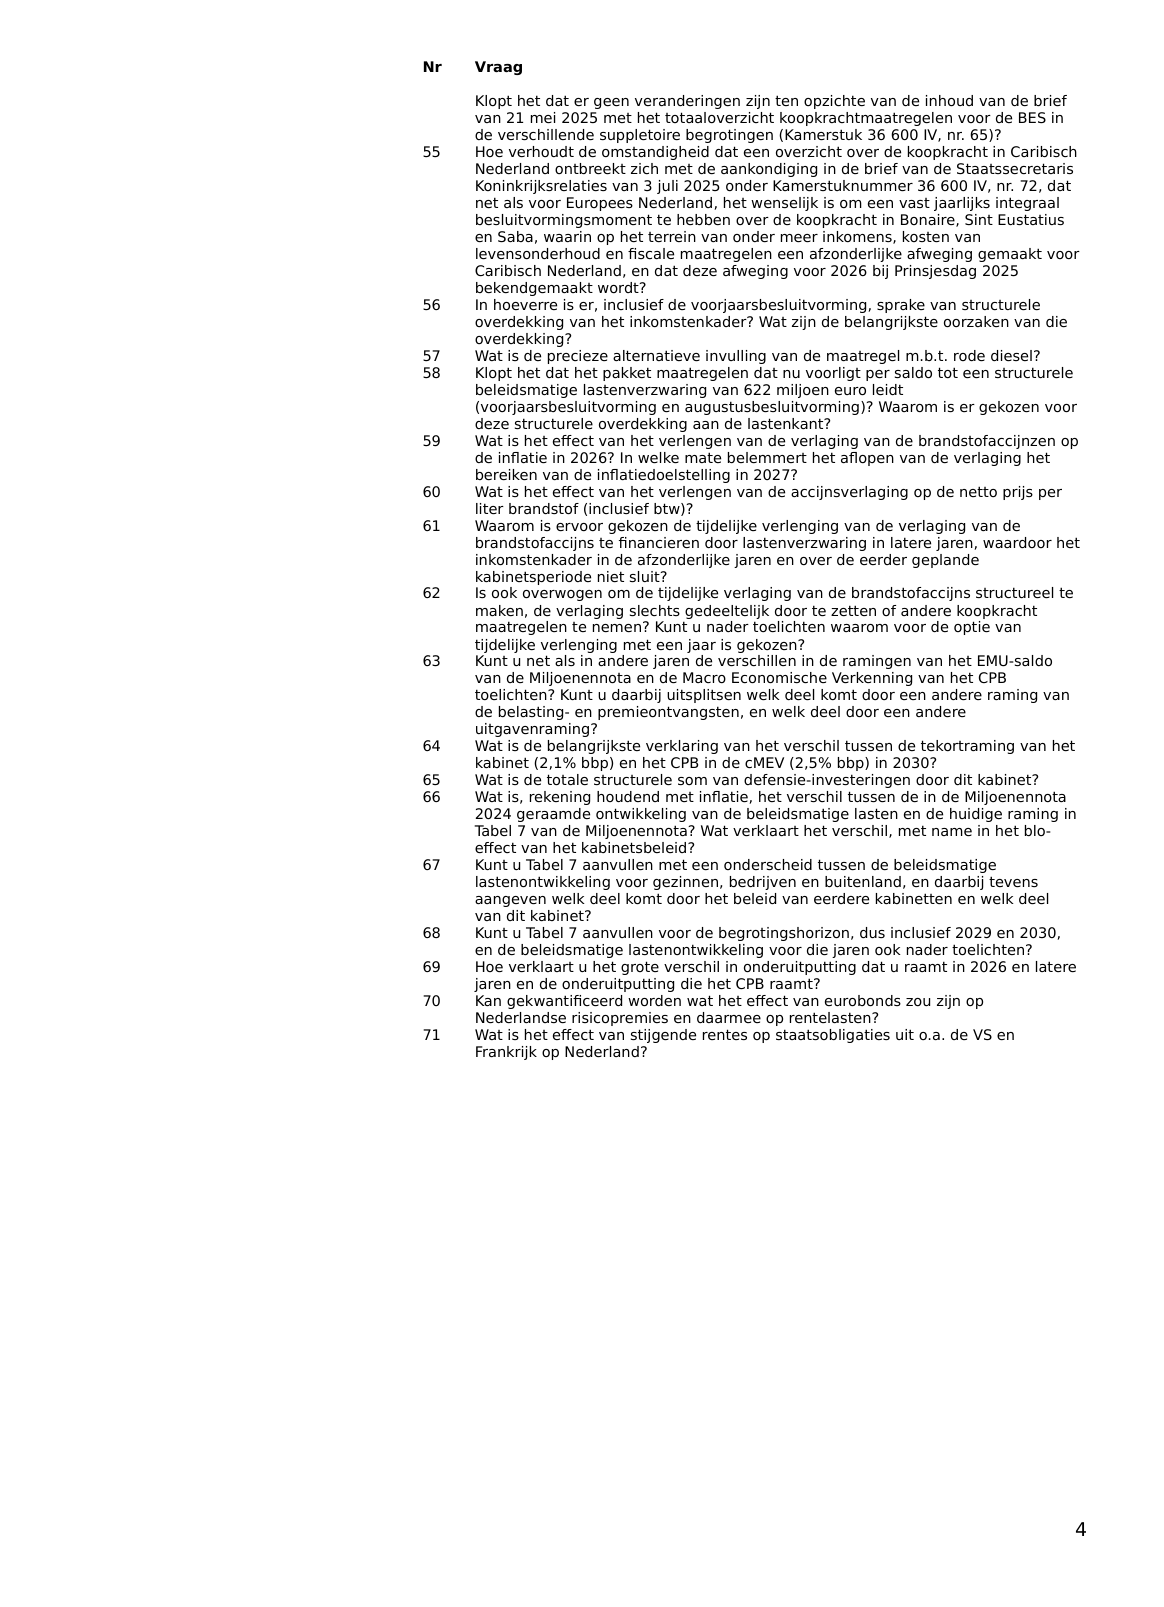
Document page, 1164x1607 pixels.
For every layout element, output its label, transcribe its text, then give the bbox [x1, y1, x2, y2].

table_cell Hoe verklaart u het grote verschil in onderuitputting dat u raamt in 2026 en latere jaren en de onderuitputting die het CPB raamt? [469, 959, 1087, 993]
table_cell 57 [422, 348, 469, 365]
table_cell 62 [422, 585, 469, 653]
table_cell Hoe verhoudt de omstandigheid dat een overzicht over de koopkracht in Caribisch Nederland ontbreekt zich met de aankondiging in de brief van de Staatssecretaris Koninkrijksrelaties van 3 juli 2025 onder Kamerstuknummer 36 600 IV, nr. 72, dat net als voor Europees Nederland, het wenselijk is om een vast jaarlijks integraal besluitvormingsmoment te hebben over de koopkracht in Bonaire, Sint Eustatius en Saba, waarin op het terrein van onder meer inkomens, kosten van levensonderhoud en fiscale maatregelen een afzonderlijke afweging gemaakt voor Caribisch Nederland, en dat deze afweging voor 2026 bij Prinsjesdag 2025 bekendgemaakt wordt? [469, 144, 1087, 297]
table_cell Waarom is ervoor gekozen de tijdelijke verlenging van de verlaging van de brandstofaccijns te financieren door lastenverzwaring in latere jaren, waardoor het inkomstenkader in de afzonderlijke jaren en over de eerder geplande kabinetsperiode niet sluit? [469, 518, 1087, 585]
table_cell 65 [422, 772, 469, 789]
table_cell 55 [422, 144, 469, 297]
table_cell 61 [422, 518, 469, 585]
table_cell In hoeverre is er, inclusief de voorjaarsbesluitvorming, sprake van structurele overdekking van het inkomstenkader? Wat zijn de belangrijkste oorzaken van die overdekking? [469, 297, 1087, 348]
table_cell Wat is de totale structurele som van defensie-investeringen door dit kabinet? [469, 772, 1087, 789]
table_header Vraag [469, 59, 1087, 76]
table_cell [422, 76, 469, 93]
table_cell Klopt het dat het pakket maatregelen dat nu voorligt per saldo tot een structurele beleidsmatige lastenverzwaring van 622 miljoen euro leidt (voorjaarsbesluitvorming en augustusbesluitvorming)? Waarom is er gekozen voor deze structurele overdekking aan de lastenkant? [469, 365, 1087, 433]
table_cell 71 [422, 1027, 469, 1061]
table_cell 58 [422, 365, 469, 433]
table_cell 63 [422, 653, 469, 738]
table_cell 59 [422, 433, 469, 483]
table_cell Kunt u Tabel 7 aanvullen met een onderscheid tussen de beleidsmatige lastenontwikkeling voor gezinnen, bedrijven en buitenland, en daarbij tevens aangeven welk deel komt door het beleid van eerdere kabinetten en welk deel van dit kabinet? [469, 857, 1087, 925]
table_cell 60 [422, 484, 469, 517]
table_cell [422, 93, 469, 144]
table_header Nr [422, 59, 469, 76]
table_cell Wat is het effect van het verlengen van de verlaging van de brandstofaccijnzen op de inflatie in 2026? In welke mate belemmert het aflopen van de verlaging het bereiken van de inflatiedoelstelling in 2027? [469, 433, 1087, 483]
table_cell Klopt het dat er geen veranderingen zijn ten opzichte van de inhoud van de brief van 21 mei 2025 met het totaaloverzicht koopkrachtmaatregelen voor de BES in de verschillende suppletoire begrotingen (Kamerstuk 36 600 IV, nr. 65)? [469, 93, 1087, 144]
table_cell 67 [422, 857, 469, 925]
table_cell 64 [422, 738, 469, 772]
table_cell Wat is het effect van stijgende rentes op staatsobligaties uit o.a. de VS en Frankrijk op Nederland? [469, 1027, 1087, 1061]
table_cell 69 [422, 959, 469, 993]
table_cell 56 [422, 297, 469, 348]
table_cell 70 [422, 993, 469, 1027]
table_cell 68 [422, 925, 469, 959]
table_cell Kan gekwantificeerd worden wat het effect van eurobonds zou zijn op Nederlandse risicopremies en daarmee op rentelasten? [469, 993, 1087, 1027]
table_cell Is ook overwogen om de tijdelijke verlaging van de brandstofaccijns structureel te maken, de verlaging slechts gedeeltelijk door te zetten of andere koopkracht maatregelen te nemen? Kunt u nader toelichten waarom voor de optie van tijdelijke verlenging met een jaar is gekozen? [469, 585, 1087, 653]
table_cell Wat is het effect van het verlengen van de accijnsverlaging op de netto prijs per liter brandstof (inclusief btw)? [469, 484, 1087, 517]
table_cell Kunt u Tabel 7 aanvullen voor de begrotingshorizon, dus inclusief 2029 en 2030, en de beleidsmatige lastenontwikkeling voor die jaren ook nader toelichten? [469, 925, 1087, 959]
table_cell 66 [422, 789, 469, 857]
table_cell Kunt u net als in andere jaren de verschillen in de ramingen van het EMU-saldo van de Miljoenennota en de Macro Economische Verkenning van het CPB toelichten? Kunt u daarbij uitsplitsen welk deel komt door een andere raming van de belasting- en premieontvangsten, en welk deel door een andere uitgavenraming? [469, 653, 1087, 738]
table_cell Wat is de belangrijkste verklaring van het verschil tussen de tekortraming van het kabinet (2,1% bbp) en het CPB in de cMEV (2,5% bbp) in 2030? [469, 738, 1087, 772]
table_cell [469, 76, 1087, 93]
table_cell Wat is de precieze alternatieve invulling van de maatregel m.b.t. rode diesel? [469, 348, 1087, 365]
table_cell Wat is, rekening houdend met inflatie, het verschil tussen de in de Miljoenennota 2024 geraamde ontwikkeling van de beleidsmatige lasten en de huidige raming in Tabel 7 van de Miljoenennota? Wat verklaart het verschil, met name in het blo-effect van het kabinetsbeleid? [469, 789, 1087, 857]
